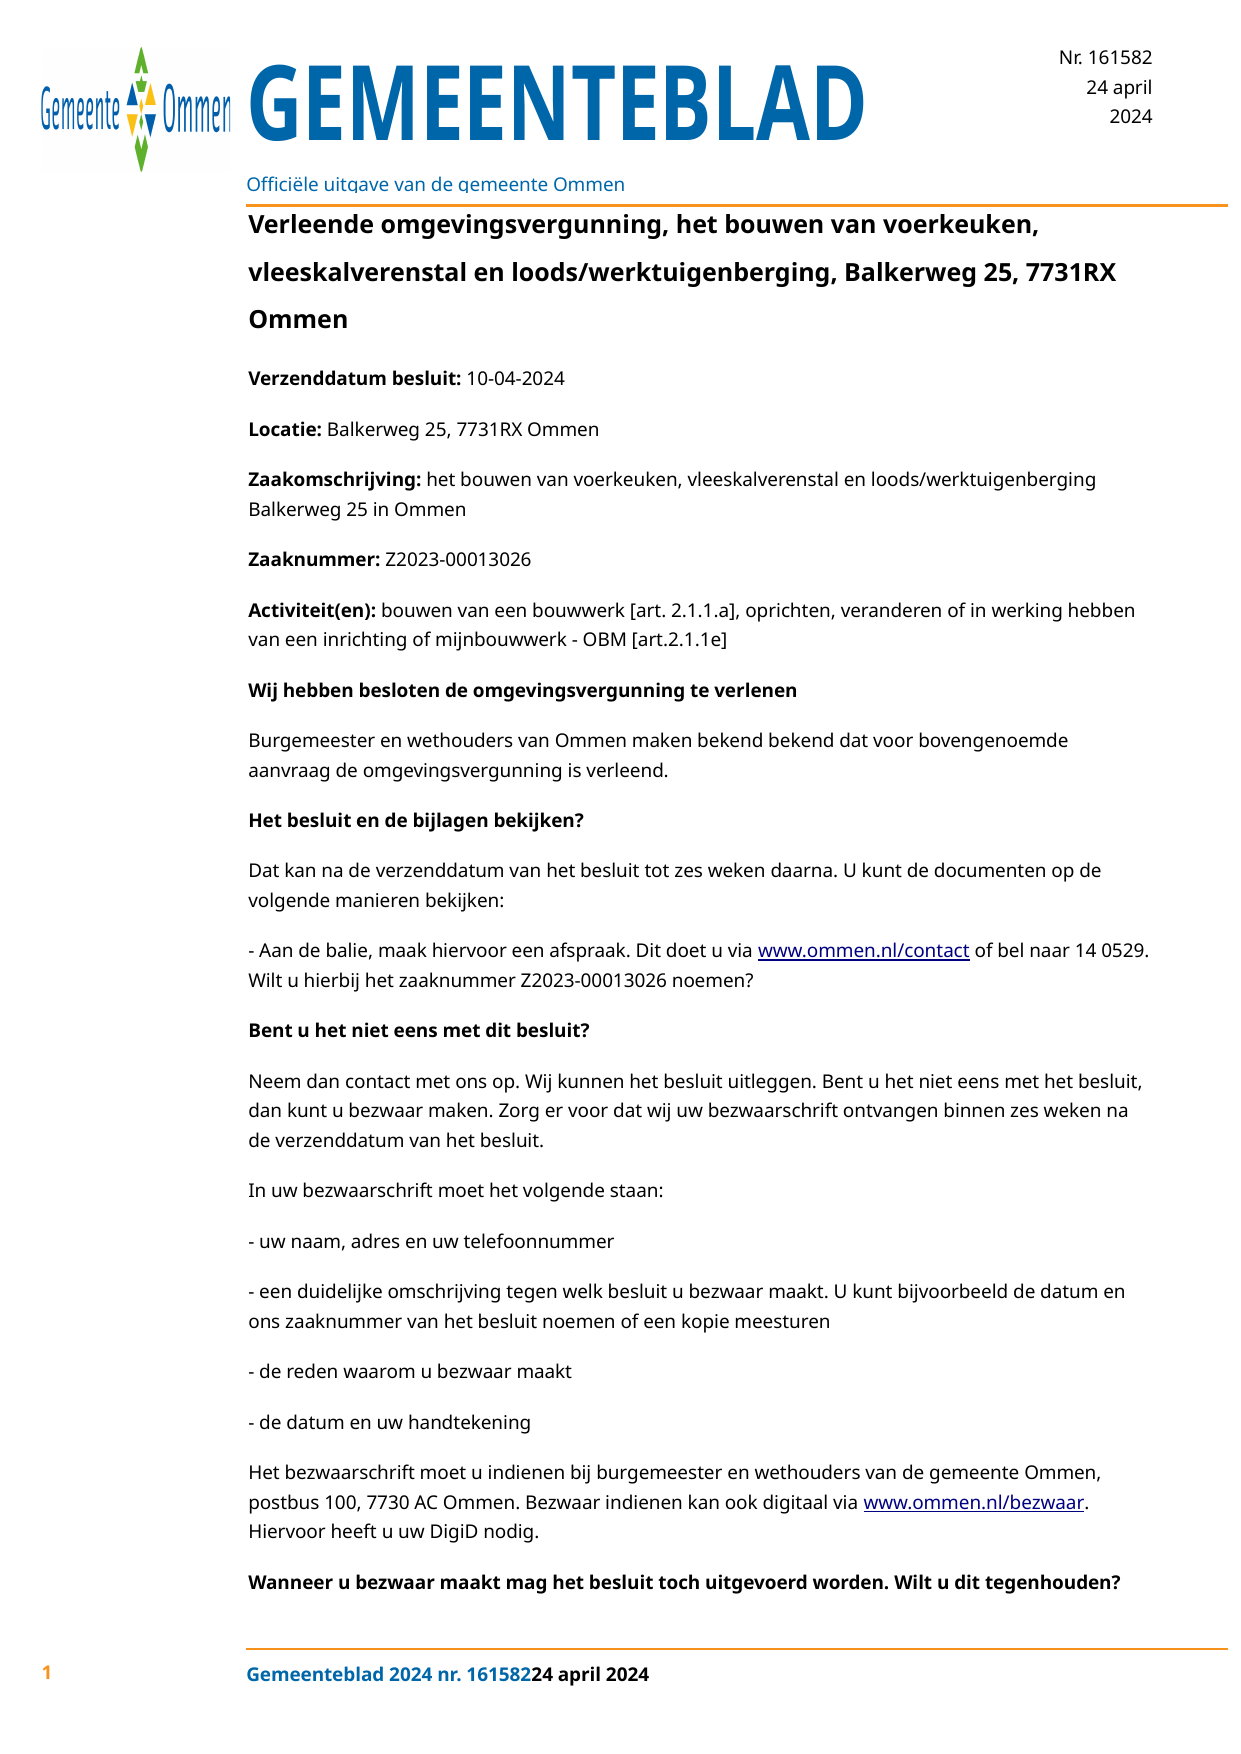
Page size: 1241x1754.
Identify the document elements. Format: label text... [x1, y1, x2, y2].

text Het besluit en de bijlagen bekijken? [248, 807, 1152, 833]
text Wij hebben besloten de omgevingsvergunning te verlenen [248, 677, 1152, 702]
text - de datum en uw handtekening [248, 1409, 1152, 1434]
text - een duidelijke omschrijving tegen welk besluit u bezwaar maakt. U kunt bijvoorbeeld de datum en ons zaaknummer van het besluit noemen of een kopie meesturen [248, 1278, 1152, 1334]
text In uw bezwaarschrift moet het volgende staan: [248, 1178, 1152, 1203]
text Zaaknummer: Z2023-00013026 [248, 546, 1152, 572]
text - uw naam, adres en uw telefoonnummer [248, 1228, 1152, 1254]
text Bent u het niet eens met dit besluit? [248, 1018, 1152, 1043]
text Burgemeester en wethouders van Ommen maken bekend bekend dat voor bovengenoemde aanvraag de omgevingsvergunning is verleend. [248, 727, 1152, 782]
text - de reden waarom u bezwaar maakt [248, 1358, 1152, 1384]
text Dat kan na de verzenddatum van het besluit tot zes weken daarna. U kunt de documenten op de volgende manieren bekijken: [248, 858, 1152, 913]
text Zaakomschrijving: het bouwen van voerkeuken, vleeskalverenstal en loods/werktuigenberging Balkerweg 25 in Ommen [248, 466, 1152, 522]
text - Aan de balie, maak hiervoor een afspraak. Dit doet u via www.ommen.nl/contact of bel naar 14 0529. Wilt u hierbij het zaaknummer Z2023-00013026 noemen? [248, 938, 1152, 993]
text Verzenddatum besluit: 10-04-2024 [248, 366, 1152, 391]
picture [41, 47, 231, 172]
text Activiteit(en): bouwen van een bouwwerk [art. 2.1.1.a], oprichten, veranderen of in werking hebben van een inrichting of mijnbouwwerk - OBM [art.2.1.1e] [248, 597, 1152, 652]
text Neem dan contact met ons op. Wij kunnen het besluit uitleggen. Bent u het niet eens met het besluit, dan kunt u bezwaar maken. Zorg er voor dat wij uw bezwaarschrift ontvangen binnen zes weken na de verzenddatum van het besluit. [248, 1068, 1152, 1153]
text Verleende omgevingsvergunning, het bouwen van voerkeuken, vleeskalverenstal en loods/werktuigenberging, Balkerweg 25, 7731RX Ommen [248, 207, 1152, 336]
text Wanneer u bezwaar maakt mag het besluit toch uitgevoerd worden. Wilt u dit tegenhouden? [248, 1569, 1152, 1594]
text Het bezwaarschrift moet u indienen bij burgemeester en wethouders van de gemeente Ommen, postbus 100, 7730 AC Ommen. Bezwaar indienen kan ook digitaal via www.ommen.nl/bezwaar. Hiervoor heeft u uw DigiD nodig. [248, 1459, 1152, 1544]
text Locatie: Balkerweg 25, 7731RX Ommen [248, 416, 1152, 442]
